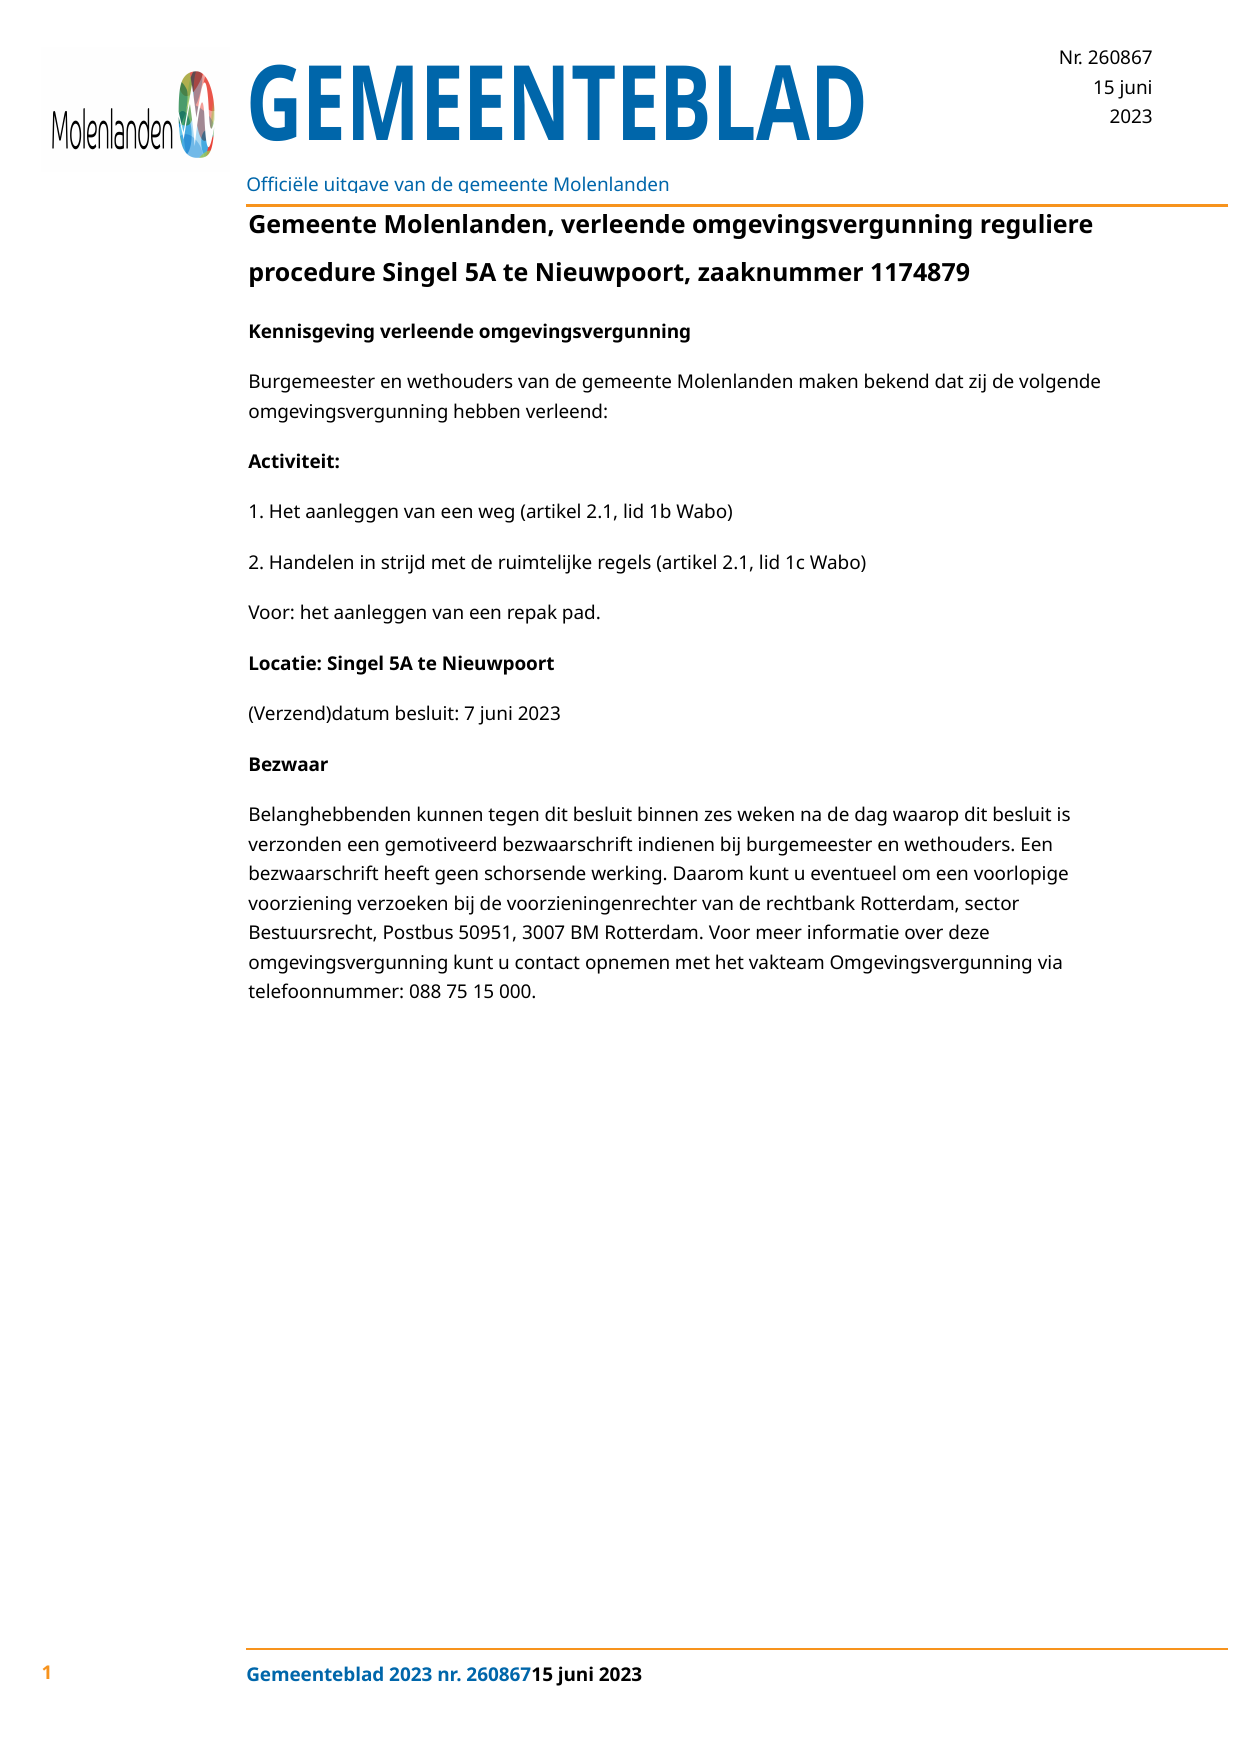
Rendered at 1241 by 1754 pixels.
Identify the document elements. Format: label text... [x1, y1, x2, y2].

text Kennisgeving verleende omgevingsvergunning [248, 318, 1152, 344]
picture [41, 47, 231, 172]
text Gemeente Molenlanden, verleende omgevingsvergunning reguliere procedure Singel 5A te Nieuwpoort, zaaknummer 1174879 [248, 207, 1152, 288]
text Belanghebbenden kunnen tegen dit besluit binnen zes weken na de dag waarop dit besluit is verzonden een gemotiveerd bezwaarschrift indienen bij burgemeester en wethouders. Een bezwaarschrift heeft geen schorsende werking. Daarom kunt u eventueel om een voorlopige voorziening verzoeken bij de voorzieningenrechter van de rechtbank Rotterdam, sector Bestuursrecht, Postbus 50951, 3007 BM Rotterdam. Voor meer informatie over deze omgevingsvergunning kunt u contact opnemen met het vakteam Omgevingsvergunning via telefoonnummer: 088 75 15 000. [248, 801, 1152, 1004]
text 2. Handelen in strijd met de ruimtelijke regels (artikel 2.1, lid 1c Wabo) [248, 549, 1152, 575]
text (Verzend)datum besluit: 7 juni 2023 [248, 700, 1152, 726]
text Burgemeester en wethouders van de gemeente Molenlanden maken bekend dat zij de volgende omgevingsvergunning hebben verleend: [248, 368, 1152, 424]
text Locatie: Singel 5A te Nieuwpoort [248, 650, 1152, 676]
text 1. Het aanleggen van een weg (artikel 2.1, lid 1b Wabo) [248, 499, 1152, 524]
text Bezwaar [248, 751, 1152, 777]
text Activiteit: [248, 448, 1152, 474]
text Voor: het aanleggen van een repak pad. [248, 599, 1152, 625]
